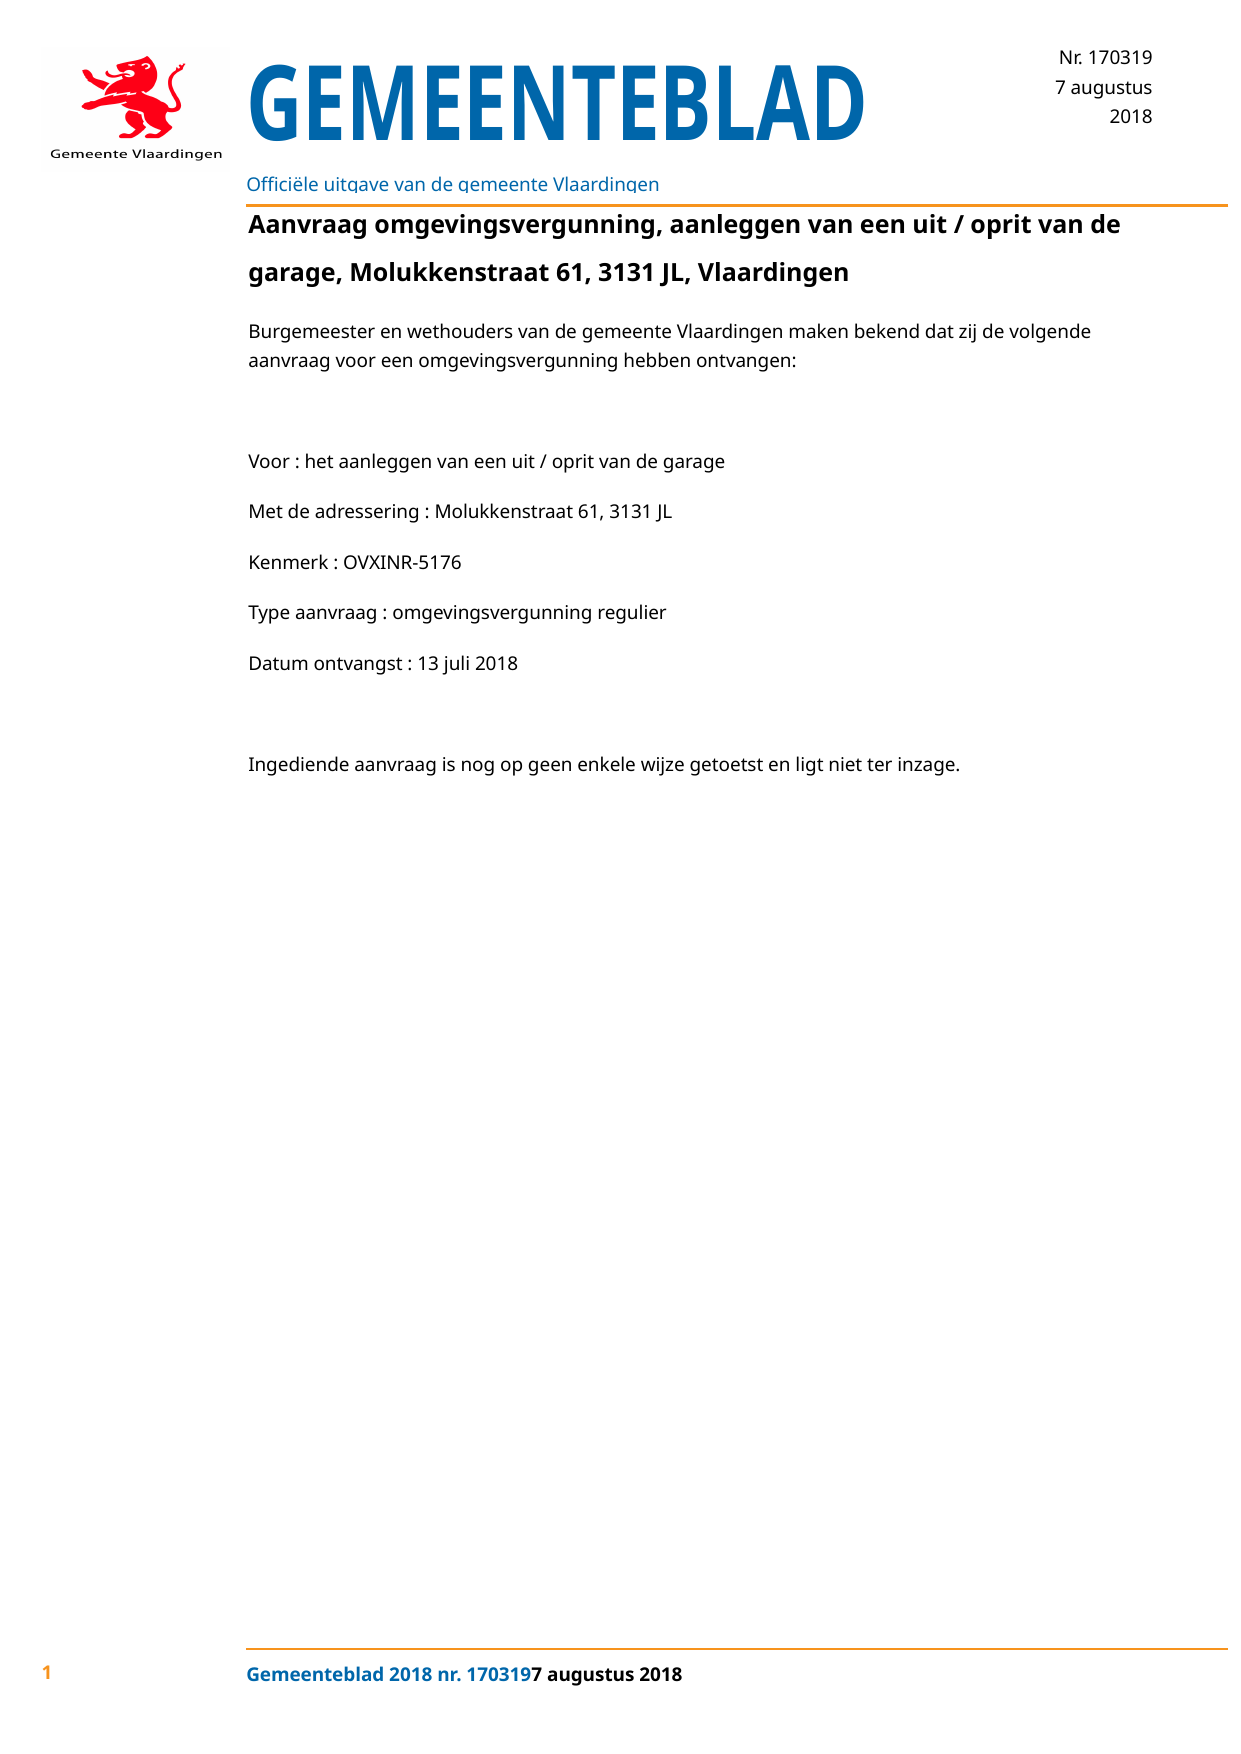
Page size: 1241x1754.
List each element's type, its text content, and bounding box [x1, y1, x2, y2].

text Burgemeester en wethouders van de gemeente Vlaardingen maken bekend dat zij de volgende aanvraag voor een omgevingsvergunning hebben ontvangen: [248, 318, 1152, 373]
text Met de adressering : Molukkenstraat 61, 3131 JL [248, 499, 1152, 524]
picture [41, 47, 231, 172]
text Voor : het aanleggen van een uit / oprit van de garage [248, 448, 1152, 474]
text Ingediende aanvraag is nog op geen enkele wijze getoetst en ligt niet ter inzage. [248, 751, 1152, 777]
text Kenmerk : OVXINR-5176 [248, 549, 1152, 575]
text Aanvraag omgevingsvergunning, aanleggen van een uit / oprit van de garage, Molukkenstraat 61, 3131 JL, Vlaardingen [248, 207, 1152, 288]
text Type aanvraag : omgevingsvergunning regulier [248, 599, 1152, 625]
text Datum ontvangst : 13 juli 2018 [248, 650, 1152, 676]
